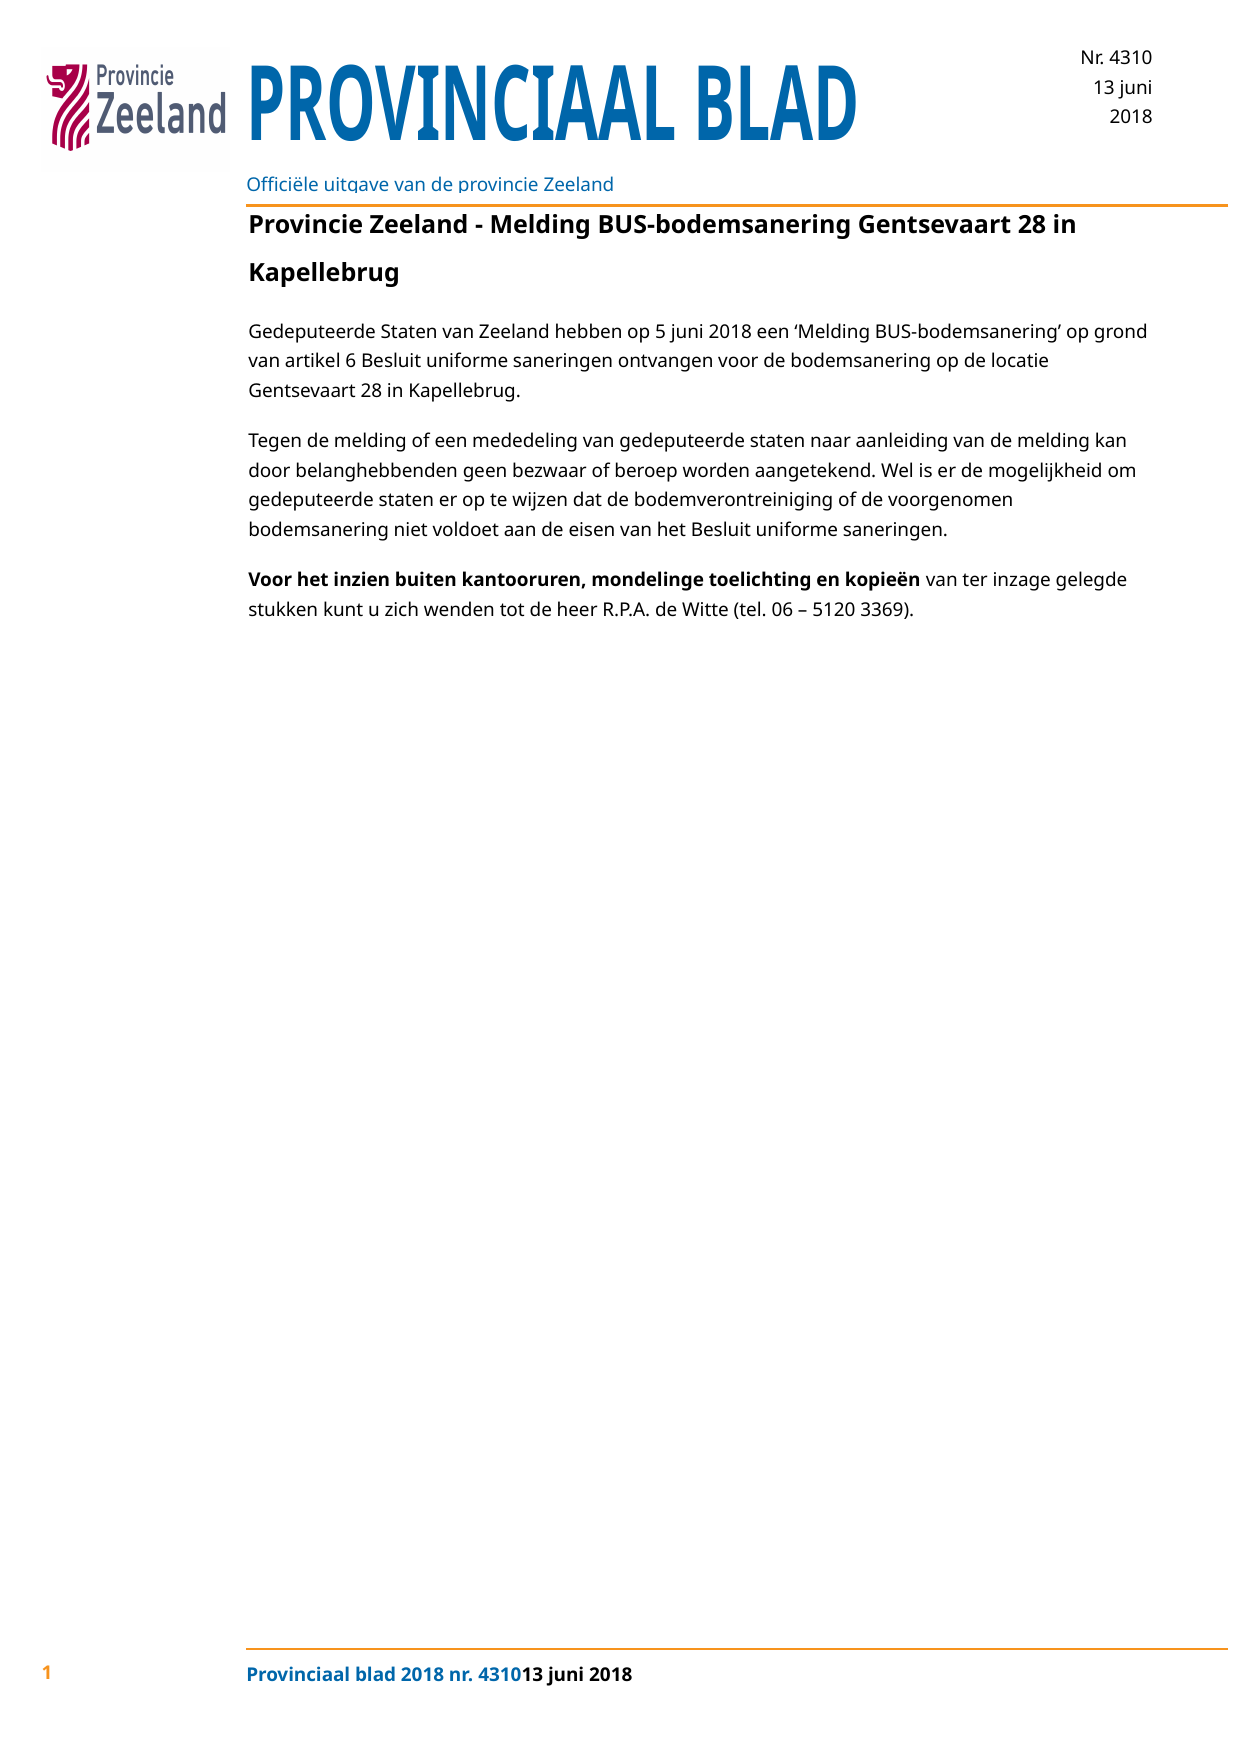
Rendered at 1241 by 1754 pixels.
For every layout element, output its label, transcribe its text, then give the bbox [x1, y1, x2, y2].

text Gedeputeerde Staten van Zeeland hebben op 5 juni 2018 een ‘Melding BUS-bodemsanering’ op grond van artikel 6 Besluit uniforme saneringen ontvangen voor de bodemsanering op de locatie Gentsevaart 28 in Kapellebrug. [248, 318, 1152, 403]
text Tegen de melding of een mededeling van gedeputeerde staten naar aanleiding van de melding kan door belanghebbenden geen bezwaar of beroep worden aangetekend. Wel is er de mogelijkheid om gedeputeerde staten er op te wijzen dat de bodemverontreiniging of de voorgenomen bodemsanering niet voldoet aan de eisen van het Besluit uniforme saneringen. [248, 427, 1152, 542]
text Voor het inzien buiten kantooruren, mondelinge toelichting en kopieën van ter inzage gelegde stukken kunt u zich wenden tot de heer R.P.A. de Witte (tel. 06 – 5120 3369). [248, 567, 1152, 622]
picture [41, 47, 231, 172]
text Provincie Zeeland - Melding BUS-bodemsanering Gentsevaart 28 in Kapellebrug [248, 207, 1152, 288]
